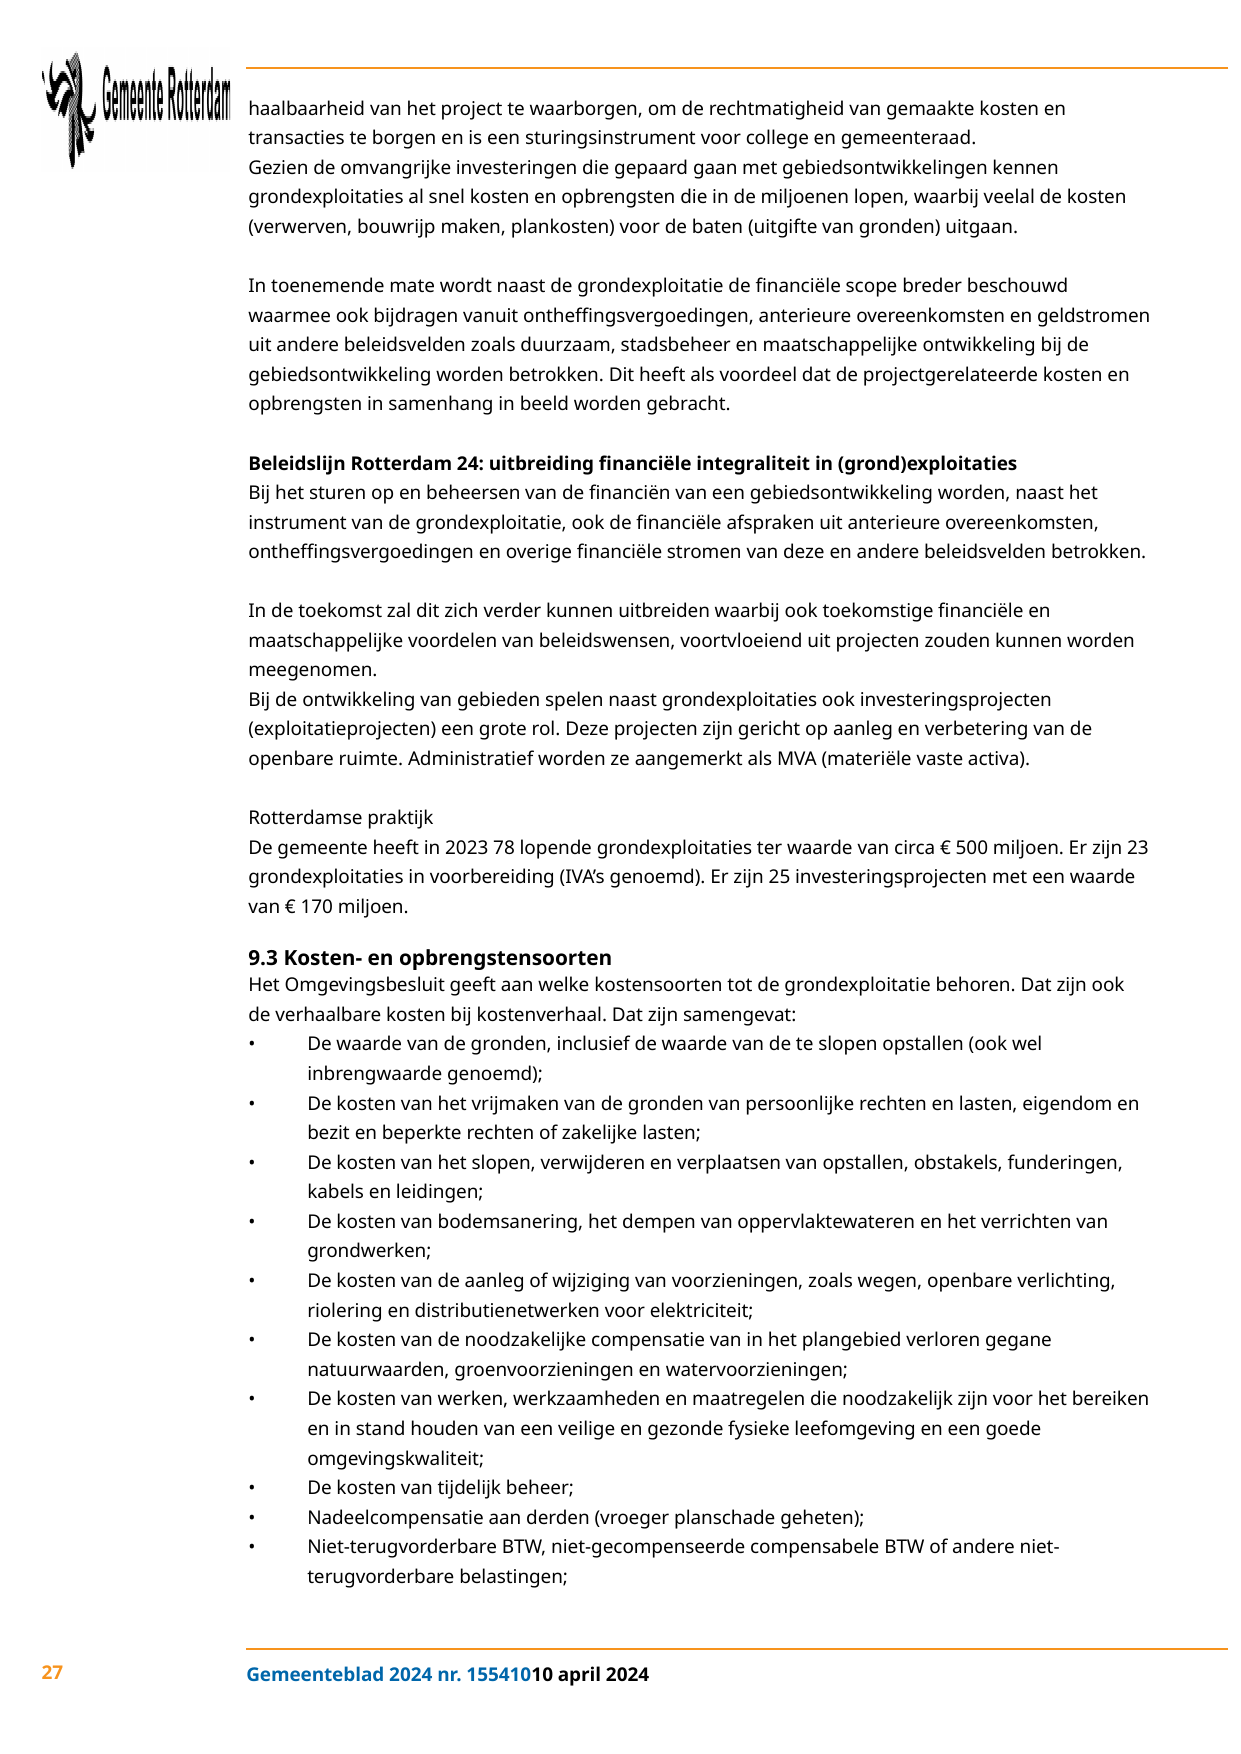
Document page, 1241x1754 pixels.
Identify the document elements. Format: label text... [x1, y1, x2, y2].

list De kosten van de noodzakelijke compensatie van in het plangebied verloren gegane natuurwaarden, groenvoorzieningen en watervoorzieningen; [248, 1326, 1152, 1382]
list De kosten van de aanleg of wijziging van voorzieningen, zoals wegen, openbare verlichting, riolering en distributienetwerken voor elektriciteit; [248, 1267, 1152, 1322]
text Bij de ontwikkeling van gebieden spelen naast grondexploitaties ook investeringsprojecten (exploitatieprojecten) een grote rol. Deze projecten zijn gericht op aanleg en verbetering van de openbare ruimte. Administratief worden ze aangemerkt als MVA (materiële vaste activa). [248, 686, 1152, 771]
list Nadeelcompensatie aan derden (vroeger planschade geheten); [248, 1504, 1152, 1529]
list De kosten van het vrijmaken van de gronden van persoonlijke rechten en lasten, eigendom en bezit en beperkte rechten of zakelijke lasten; [248, 1090, 1152, 1145]
table_header Beleidslijn Rotterdam 24: uitbreiding financiële integraliteit in (grond)exploitaties Bij het sturen op en beheersen van de financiën van een gebiedsontwikkeling worden, naast het instrument van de grondexploitatie, ook de financiële afspraken uit anterieure overeenkomsten, ontheffingsvergoedingen en overige financiële stromen van deze en andere beleidsvelden betrokken. [248, 450, 1152, 564]
list De kosten van het slopen, verwijderen en verplaatsen van opstallen, obstakels, funderingen, kabels en leidingen; [248, 1149, 1152, 1204]
text haalbaarheid van het project te waarborgen, om de rechtmatigheid van gemaakte kosten en transacties te borgen en is een sturingsinstrument voor college en gemeenteraad. [248, 95, 1152, 150]
list De kosten van bodemsanering, het dempen van oppervlaktewateren en het verrichten van grondwerken; [248, 1208, 1152, 1263]
picture [41, 47, 231, 172]
text In toenemende mate wordt naast de grondexploitatie de financiële scope breder beschouwd waarmee ook bijdragen vanuit ontheffingsvergoedingen, anterieure overeenkomsten en geldstromen uit andere beleidsvelden zoals duurzaam, stadsbeheer en maatschappelijke ontwikkeling bij de gebiedsontwikkeling worden betrokken. Dit heeft als voordeel dat de projectgerelateerde kosten en opbrengsten in samenhang in beeld worden gebracht. [248, 272, 1152, 416]
list De kosten van tijdelijk beheer; [248, 1474, 1152, 1500]
text Gezien de omvangrijke investeringen die gepaard gaan met gebiedsontwikkelingen kennen grondexploitaties al snel kosten en opbrengsten die in de miljoenen lopen, waarbij veelal de kosten (verwerven, bouwrijp maken, plankosten) voor de baten (uitgifte van gronden) uitgaan. [248, 154, 1152, 239]
list De kosten van werken, werkzaamheden en maatregelen die noodzakelijk zijn voor het bereiken en in stand houden van een veilige en gezonde fysieke leefomgeving en een goede omgevingskwaliteit; [248, 1386, 1152, 1470]
list De waarde van de gronden, inclusief de waarde van de te slopen opstallen (ook wel inbrengwaarde genoemd); [248, 1031, 1152, 1086]
list Niet-terugvorderbare BTW, niet-gecompenseerde compensabele BTW of andere niet-terugvorderbare belastingen; [248, 1533, 1152, 1589]
text 9.3 Kosten- en opbrengstensoorten [248, 943, 1152, 971]
table_header Rotterdamse praktijk De gemeente heeft in 2023 78 lopende grondexploitaties ter waarde van circa € 500 miljoen. Er zijn 23 grondexploitaties in voorbereiding (IVA’s genoemd). Er zijn 25 investeringsprojecten met een waarde van € 170 miljoen. [248, 804, 1152, 919]
text Het Omgevingsbesluit geeft aan welke kostensoorten tot de grondexploitatie behoren. Dat zijn ook de verhaalbare kosten bij kostenverhaal. Dat zijn samengevat: [248, 971, 1152, 1027]
text In de toekomst zal dit zich verder kunnen uitbreiden waarbij ook toekomstige financiële en maatschappelijke voordelen van beleidswensen, voortvloeiend uit projecten zouden kunnen worden meegenomen. [248, 597, 1152, 682]
